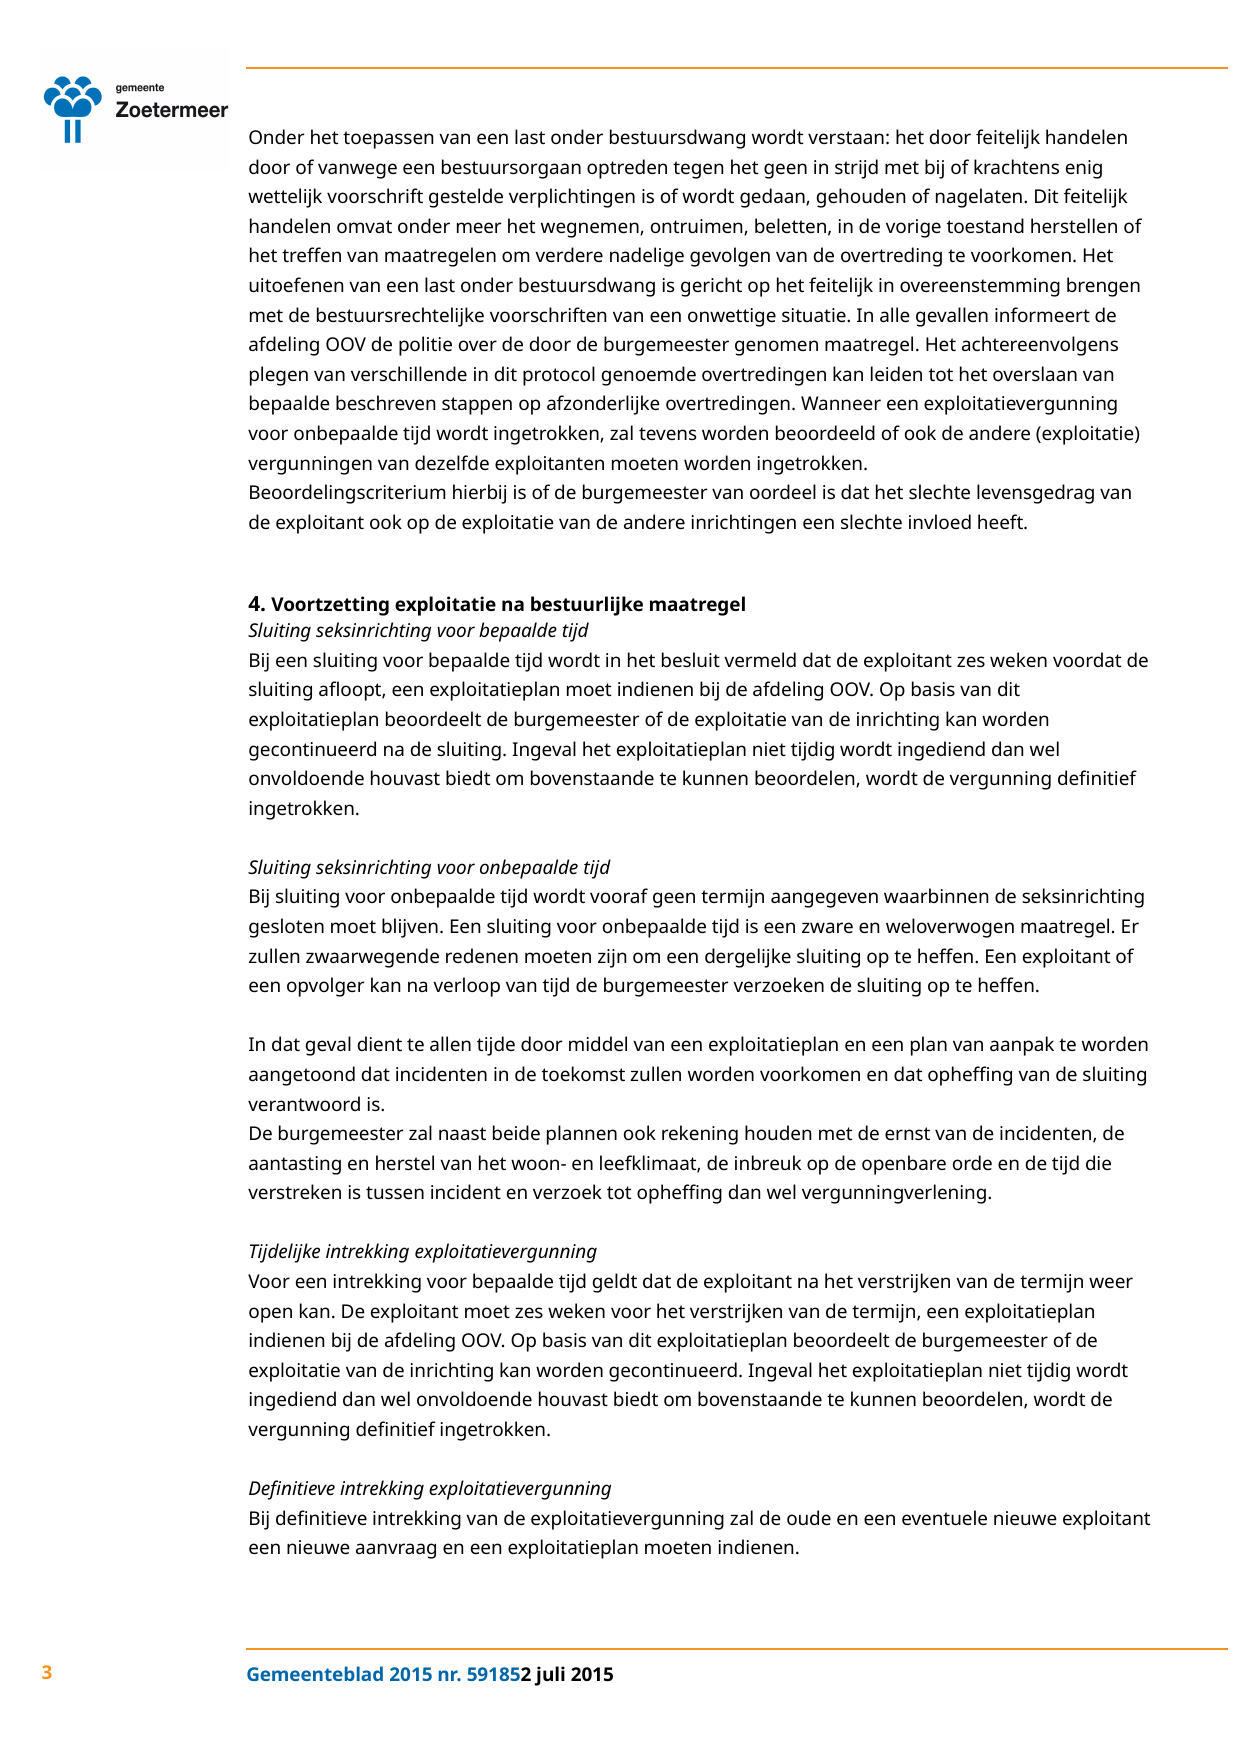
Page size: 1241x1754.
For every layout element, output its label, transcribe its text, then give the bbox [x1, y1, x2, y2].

text Beoordelingscriterium hierbij is of de burgemeester van oordeel is dat het slechte levensgedrag van de exploitant ook op de exploitatie van de andere inrichtingen een slechte invloed heeft. [248, 479, 1152, 535]
text Sluiting seksinrichting voor onbepaalde tijd [248, 854, 1152, 880]
text Bij een sluiting voor bepaalde tijd wordt in het besluit vermeld dat de exploitant zes weken voordat de sluiting afloopt, een exploitatieplan moet indienen bij de afdeling OOV. Op basis van dit exploitatieplan beoordeelt de burgemeester of de exploitatie van de inrichting kan worden gecontinueerd na de sluiting. Ingeval het exploitatieplan niet tijdig wordt ingediend dan wel onvoldoende houvast biedt om bovenstaande te kunnen beoordelen, wordt de vergunning definitief ingetrokken. [248, 647, 1152, 821]
text Bij definitieve intrekking van de exploitatievergunning zal de oude en een eventuele nieuwe exploitant een nieuwe aanvraag en een exploitatieplan moeten indienen. [248, 1505, 1152, 1560]
text Voor een intrekking voor bepaalde tijd geldt dat de exploitant na het verstrijken van de termijn weer open kan. De exploitant moet zes weken voor het verstrijken van de termijn, een exploitatieplan indienen bij de afdeling OOV. Op basis van dit exploitatieplan beoordeelt de burgemeester of de exploitatie van de inrichting kan worden gecontinueerd. Ingeval het exploitatieplan niet tijdig wordt ingediend dan wel onvoldoende houvast biedt om bovenstaande te kunnen beoordelen, wordt de vergunning definitief ingetrokken. [248, 1268, 1152, 1442]
text In dat geval dient te allen tijde door middel van een exploitatieplan en een plan van aanpak te worden aangetoond dat incidenten in de toekomst zullen worden voorkomen en dat opheffing van de sluiting verantwoord is. [248, 1032, 1152, 1116]
text 4. Voortzetting exploitatie na bestuurlijke maatregel [248, 589, 1152, 617]
text Onder het toepassen van een last onder bestuursdwang wordt verstaan: het door feitelijk handelen door of vanwege een bestuursorgaan optreden tegen het geen in strijd met bij of krachtens enig wettelijk voorschrift gestelde verplichtingen is of wordt gedaan, gehouden of nagelaten. Dit feitelijk handelen omvat onder meer het wegnemen, ontruimen, beletten, in de vorige toestand herstellen of het treffen van maatregelen om verdere nadelige gevolgen van de overtreding te voorkomen. Het uitoefenen van een last onder bestuursdwang is gericht op het feitelijk in overeenstemming brengen met de bestuursrechtelijke voorschriften van een onwettige situatie. In alle gevallen informeert de afdeling OOV de politie over de door de burgemeester genomen maatregel. Het achtereenvolgens plegen van verschillende in dit protocol genoemde overtredingen kan leiden tot het overslaan van bepaalde beschreven stappen op afzonderlijke overtredingen. Wanneer een exploitatievergunning voor onbepaalde tijd wordt ingetrokken, zal tevens worden beoordeeld of ook de andere (exploitatie) vergunningen van dezelfde exploitanten moeten worden ingetrokken. [248, 124, 1152, 476]
text Tijdelijke intrekking exploitatievergunning [248, 1239, 1152, 1264]
picture [41, 47, 231, 172]
text De burgemeester zal naast beide plannen ook rekening houden met de ernst van de incidenten, de aantasting en herstel van het woon- en leefklimaat, de inbreuk op de openbare orde en de tijd die verstreken is tussen incident en verzoek tot opheffing dan wel vergunningverlening. [248, 1120, 1152, 1205]
text Sluiting seksinrichting voor bepaalde tijd [248, 617, 1152, 643]
text Definitieve intrekking exploitatievergunning [248, 1475, 1152, 1501]
text Bij sluiting voor onbepaalde tijd wordt vooraf geen termijn aangegeven waarbinnen de seksinrichting gesloten moet blijven. Een sluiting voor onbepaalde tijd is een zware en weloverwogen maatregel. Er zullen zwaarwegende redenen moeten zijn om een dergelijke sluiting op te heffen. Een exploitant of een opvolger kan na verloop van tijd de burgemeester verzoeken de sluiting op te heffen. [248, 884, 1152, 998]
